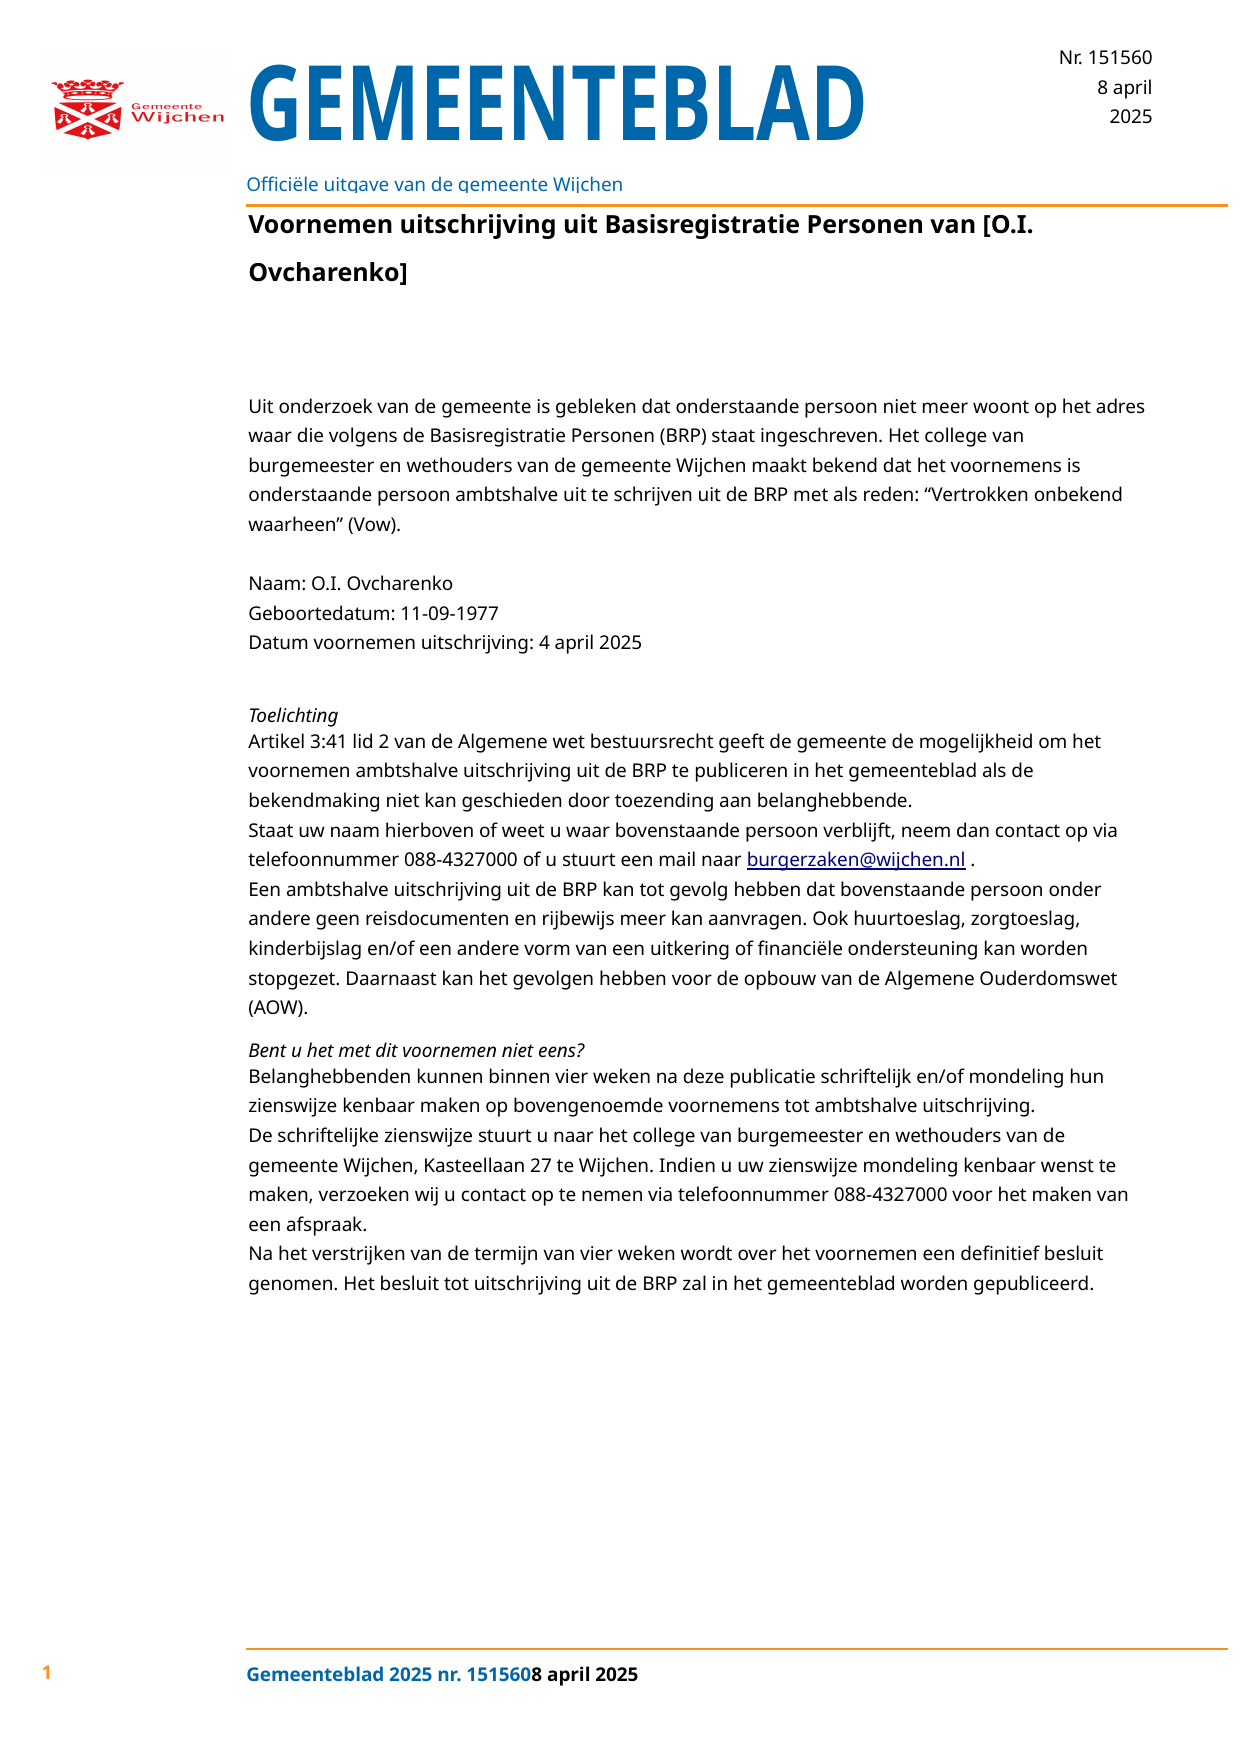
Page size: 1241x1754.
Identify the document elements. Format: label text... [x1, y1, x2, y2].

text Staat uw naam hierboven of weet u waar bovenstaande persoon verblijft, neem dan contact op via telefoonnummer 088-4327000 of u stuurt een mail naar burgerzaken@wijchen.nl . [248, 817, 1152, 872]
text Voornemen uitschrijving uit Basisregistratie Personen van [O.I. Ovcharenko] [248, 207, 1152, 288]
text Bent u het met dit voornemen niet eens? [248, 1037, 1152, 1063]
text Uit onderzoek van de gemeente is gebleken dat onderstaande persoon niet meer woont op het adres waar die volgens de Basisregistratie Personen (BRP) staat ingeschreven. Het college van burgemeester en wethouders van de gemeente Wijchen maakt bekend dat het voornemens is onderstaande persoon ambtshalve uit te schrijven uit de BRP met als reden: “Vertrokken onbekend waarheen” (Vow). [248, 393, 1152, 537]
text De schriftelijke zienswijze stuurt u naar het college van burgemeester en wethouders van de gemeente Wijchen, Kasteellaan 27 te Wijchen. Indien u uw zienswijze mondeling kenbaar wenst te maken, verzoeken wij u contact op te nemen via telefoonnummer 088-4327000 voor het maken van een afspraak. [248, 1122, 1152, 1237]
text Geboortedatum: 11-09-1977 [248, 600, 1152, 626]
text Naam: O.I. Ovcharenko [248, 570, 1152, 596]
picture [41, 47, 231, 172]
text Toelichting [248, 702, 1152, 728]
text Een ambtshalve uitschrijving uit de BRP kan tot gevolg hebben dat bovenstaande persoon onder andere geen reisdocumenten en rijbewijs meer kan aanvragen. Ook huurtoeslag, zorgtoeslag, kinderbijslag en/of een andere vorm van een uitkering of financiële ondersteuning kan worden stopgezet. Daarnaast kan het gevolgen hebben voor de opbouw van de Algemene Ouderdomswet (AOW). [248, 876, 1152, 1020]
text Artikel 3:41 lid 2 van de Algemene wet bestuursrecht geeft de gemeente de mogelijkheid om het voornemen ambtshalve uitschrijving uit de BRP te publiceren in het gemeenteblad als de bekendmaking niet kan geschieden door toezending aan belanghebbende. [248, 728, 1152, 813]
text Na het verstrijken van de termijn van vier weken wordt over het voornemen een definitief besluit genomen. Het besluit tot uitschrijving uit de BRP zal in het gemeenteblad worden gepubliceerd. [248, 1241, 1152, 1296]
text Datum voornemen uitschrijving: 4 april 2025 [248, 629, 1152, 655]
text Belanghebbenden kunnen binnen vier weken na deze publicatie schriftelijk en/of mondeling hun zienswijze kenbaar maken op bovengenoemde voornemens tot ambtshalve uitschrijving. [248, 1063, 1152, 1118]
